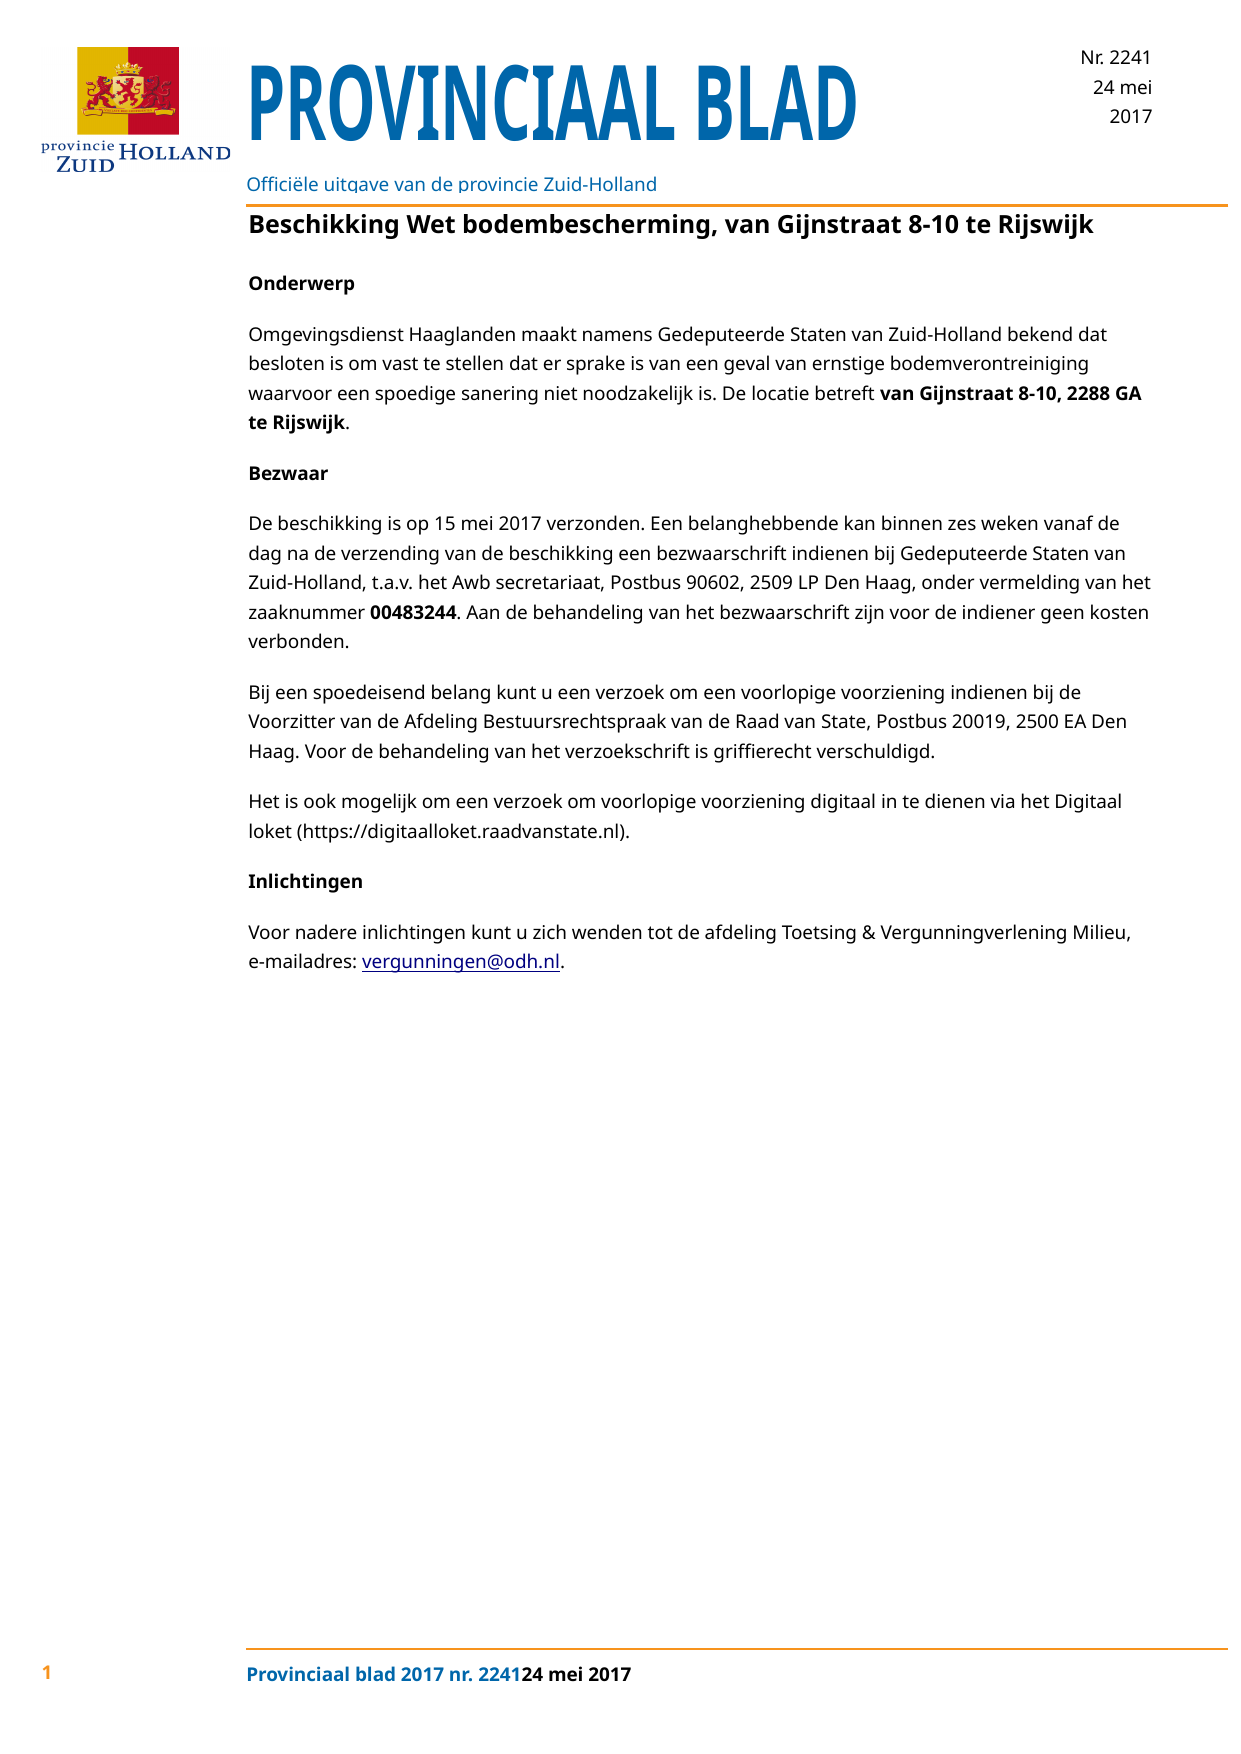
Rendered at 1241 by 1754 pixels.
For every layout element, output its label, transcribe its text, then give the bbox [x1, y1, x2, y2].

text Het is ook mogelijk om een verzoek om voorlopige voorziening digitaal in te dienen via het Digitaal loket (https://digitaalloket.raadvanstate.nl). [248, 789, 1152, 844]
picture [41, 47, 231, 172]
text Bij een spoedeisend belang kunt u een verzoek om een voorlopige voorziening indienen bij de Voorzitter van de Afdeling Bestuursrechtspraak van de Raad van State, Postbus 20019, 2500 EA Den Haag. Voor de behandeling van het verzoekschrift is griffierecht verschuldigd. [248, 679, 1152, 764]
text De beschikking is op 15 mei 2017 verzonden. Een belanghebbende kan binnen zes weken vanaf de dag na de verzending van de beschikking een bezwaarschrift indienen bij Gedeputeerde Staten van Zuid-Holland, t.a.v. het Awb secretariaat, Postbus 90602, 2509 LP Den Haag, onder vermelding van het zaaknummer 00483244. Aan de behandeling van het bezwaarschrift zijn voor de indiener geen kosten verbonden. [248, 510, 1152, 654]
text Inlichtingen [248, 869, 1152, 894]
text Omgevingsdienst Haaglanden maakt namens Gedeputeerde Staten van Zuid-Holland bekend dat besloten is om vast te stellen dat er sprake is van een geval van ernstige bodemverontreiniging waarvoor een spoedige sanering niet noodzakelijk is. De locatie betreft van Gijnstraat 8-10, 2288 GA te Rijswijk. [248, 321, 1152, 435]
text Voor nadere inlichtingen kunt u zich wenden tot de afdeling Toetsing & Vergunningverlening Milieu, e-mailadres: vergunningen@odh.nl. [248, 919, 1152, 974]
text Beschikking Wet bodembescherming, van Gijnstraat 8-10 te Rijswijk [248, 207, 1152, 241]
text Bezwaar [248, 460, 1152, 486]
text Onderwerp [248, 270, 1152, 296]
